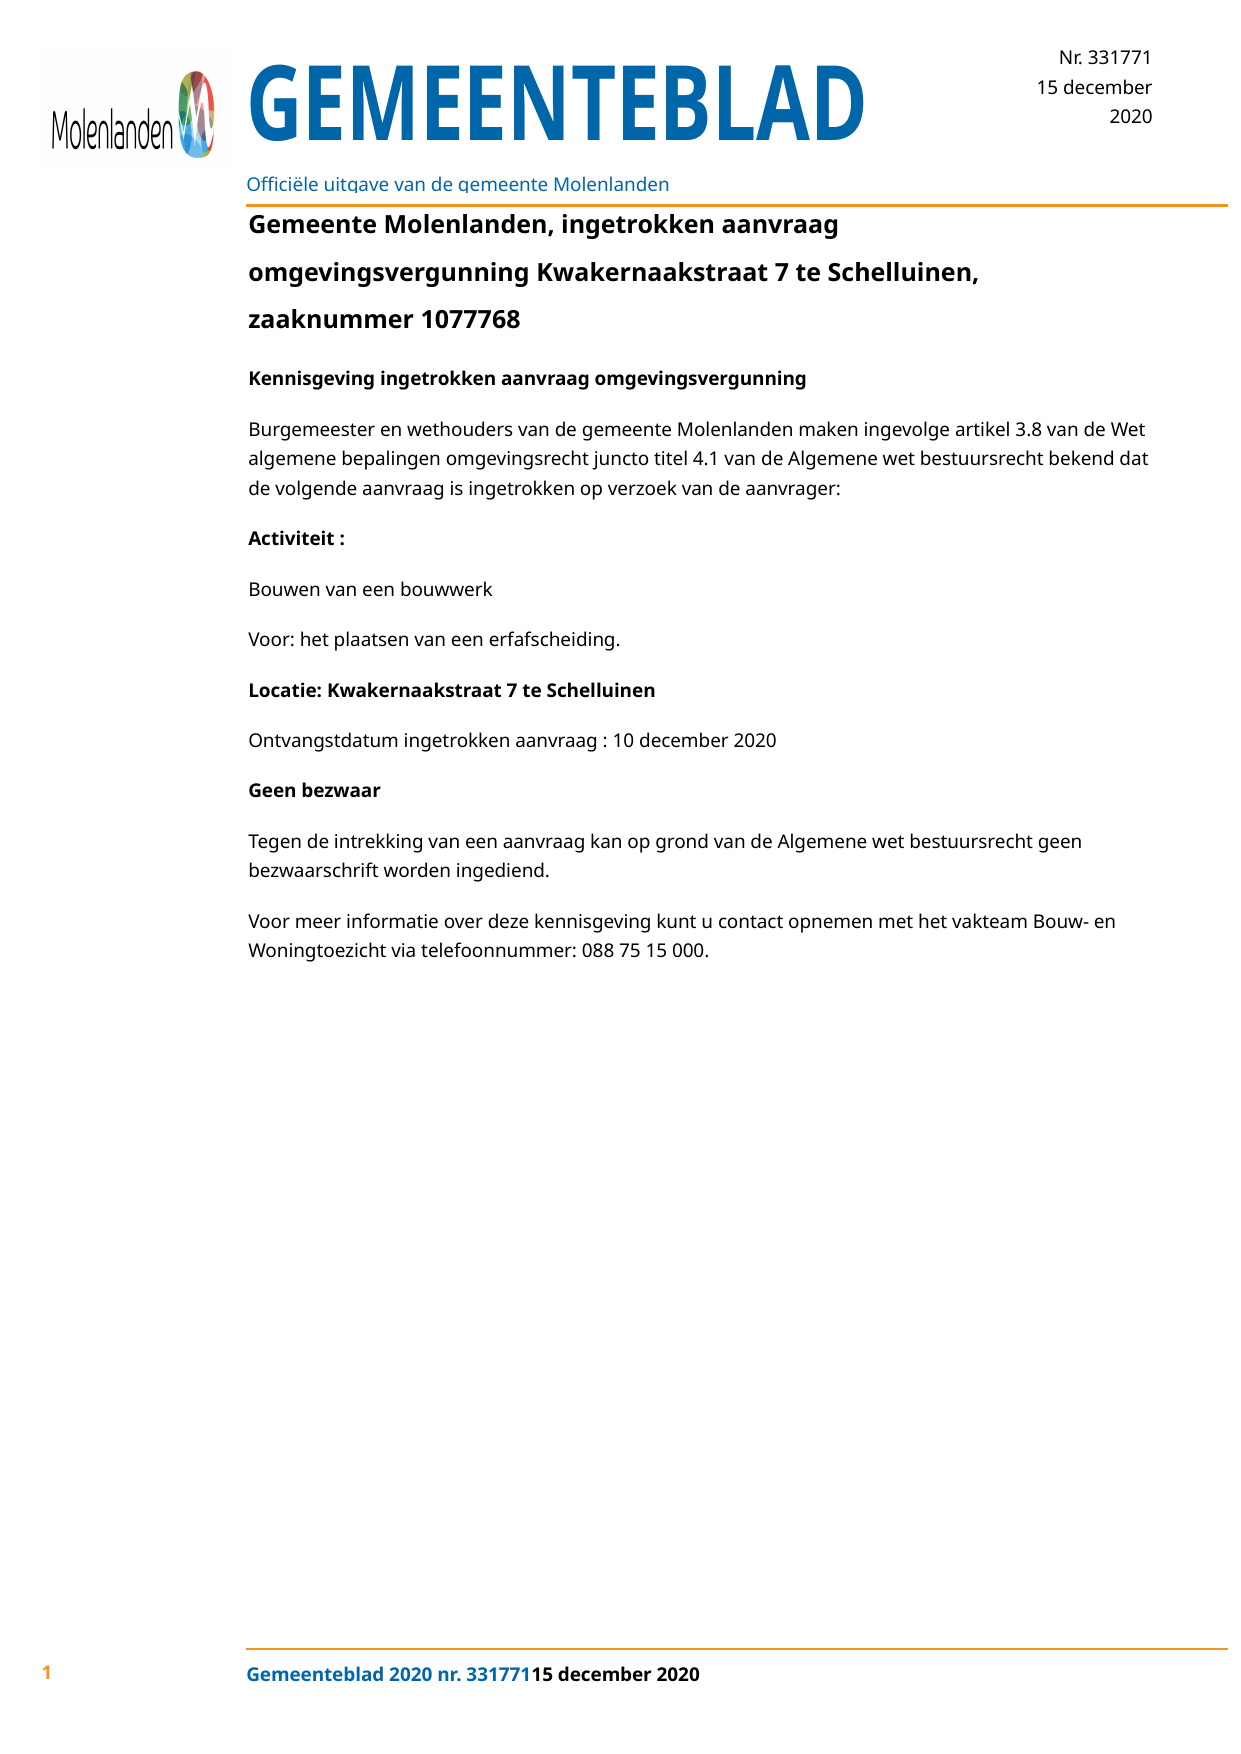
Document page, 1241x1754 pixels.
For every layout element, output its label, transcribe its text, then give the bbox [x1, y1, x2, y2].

text Voor: het plaatsen van een erfafscheiding. [248, 626, 1152, 652]
text Kennisgeving ingetrokken aanvraag omgevingsvergunning [248, 366, 1152, 391]
text Burgemeester en wethouders van de gemeente Molenlanden maken ingevolge artikel 3.8 van de Wet algemene bepalingen omgevingsrecht juncto titel 4.1 van de Algemene wet bestuursrecht bekend dat de volgende aanvraag is ingetrokken op verzoek van de aanvrager: [248, 416, 1152, 501]
text Activiteit : [248, 526, 1152, 551]
text Gemeente Molenlanden, ingetrokken aanvraag omgevingsvergunning Kwakernaakstraat 7 te Schelluinen, zaaknummer 1077768 [248, 207, 1152, 336]
picture [41, 47, 231, 172]
text Voor meer informatie over deze kennisgeving kunt u contact opnemen met het vakteam Bouw- en Woningtoezicht via telefoonnummer: 088 75 15 000. [248, 908, 1152, 963]
text Locatie: Kwakernaakstraat 7 te Schelluinen [248, 677, 1152, 702]
text Tegen de intrekking van een aanvraag kan op grond van de Algemene wet bestuursrecht geen bezwaarschrift worden ingediend. [248, 828, 1152, 883]
text Ontvangstdatum ingetrokken aanvraag : 10 december 2020 [248, 727, 1152, 753]
text Geen bezwaar [248, 778, 1152, 803]
text Bouwen van een bouwwerk [248, 576, 1152, 602]
